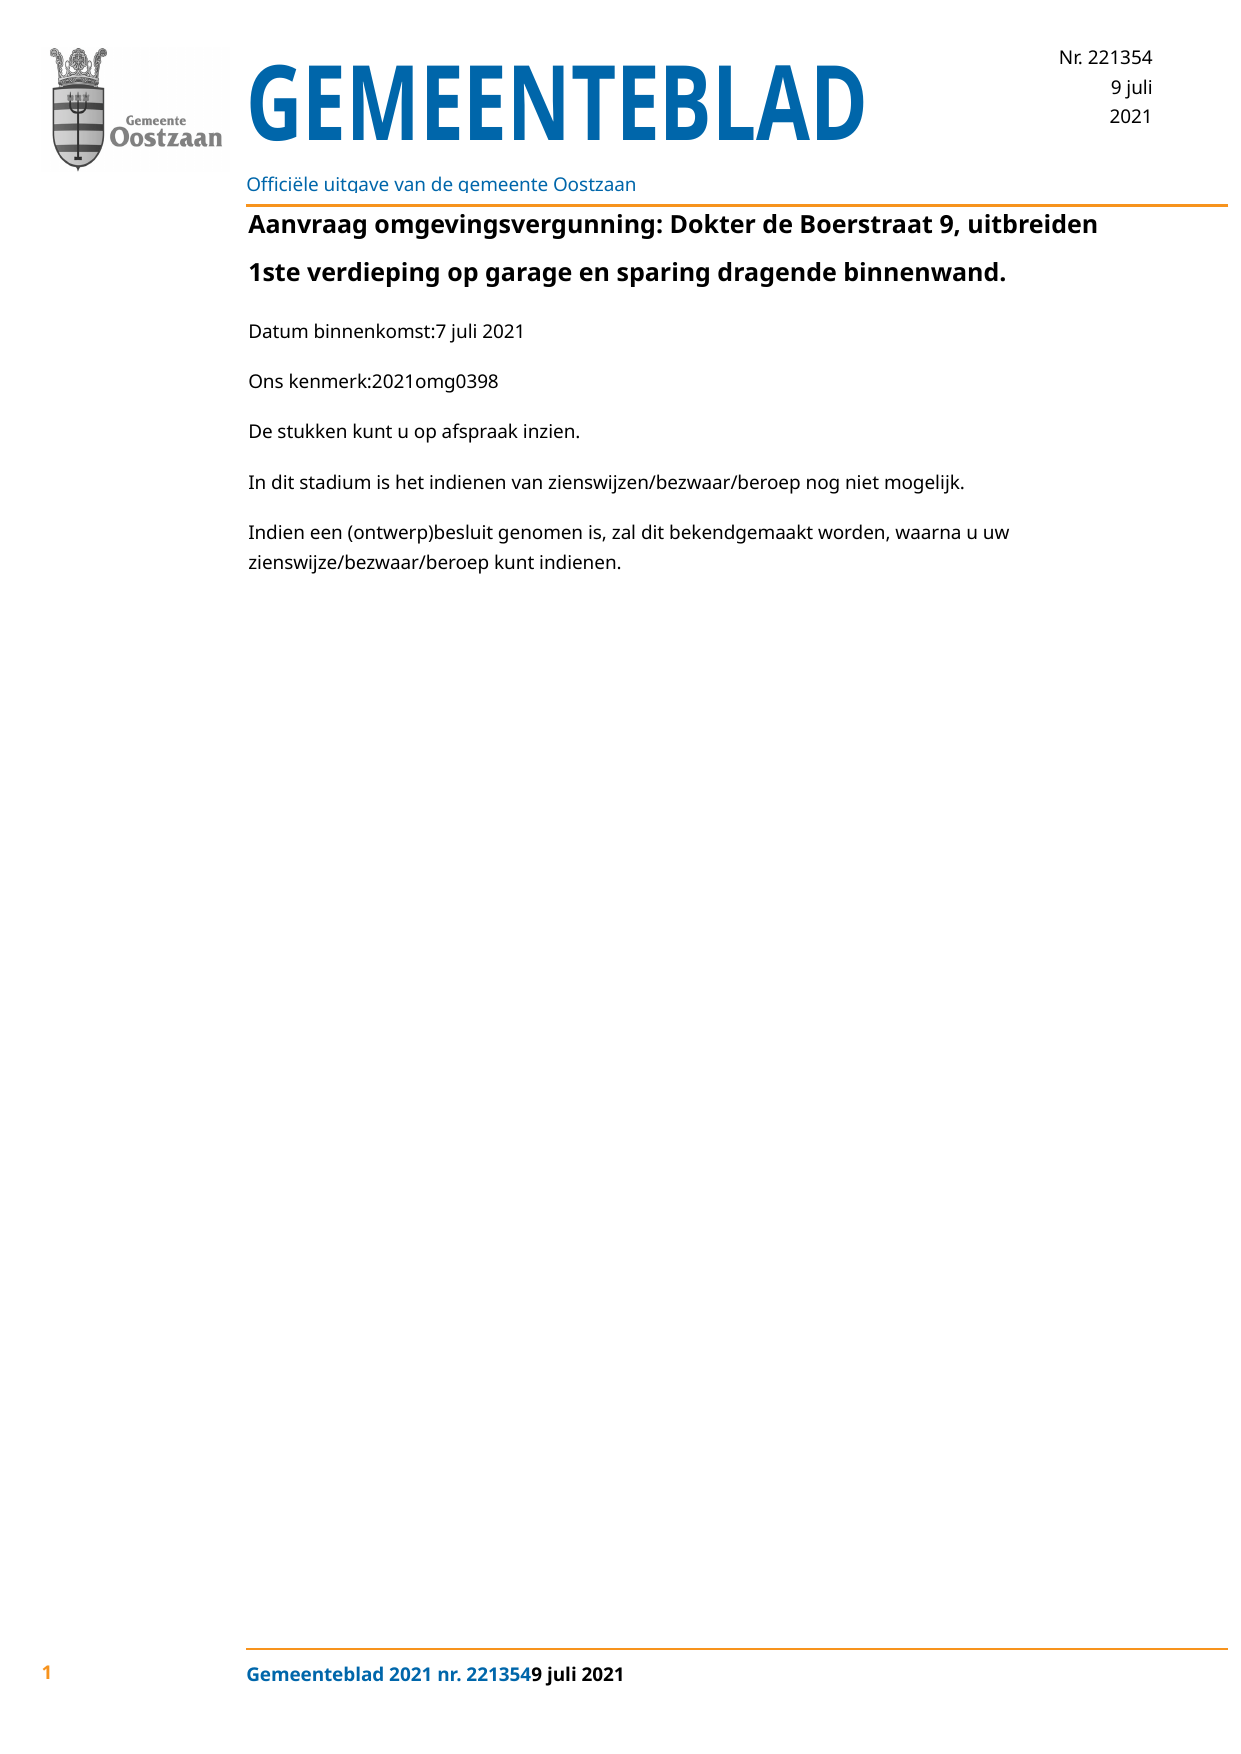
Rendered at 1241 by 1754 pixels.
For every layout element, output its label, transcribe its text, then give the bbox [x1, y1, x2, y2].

text Indien een (ontwerp)besluit genomen is, zal dit bekendgemaakt worden, waarna u uw zienswijze/bezwaar/beroep kunt indienen. [248, 519, 1152, 575]
text In dit stadium is het indienen van zienswijzen/bezwaar/beroep nog niet mogelijk. [248, 469, 1152, 495]
text Aanvraag omgevingsvergunning: Dokter de Boerstraat 9, uitbreiden 1ste verdieping op garage en sparing dragende binnenwand. [248, 207, 1152, 288]
text Ons kenmerk:2021omg0398 [248, 368, 1152, 394]
text De stukken kunt u op afspraak inzien. [248, 419, 1152, 444]
text Datum binnenkomst:7 juli 2021 [248, 318, 1152, 344]
picture [41, 47, 231, 172]
